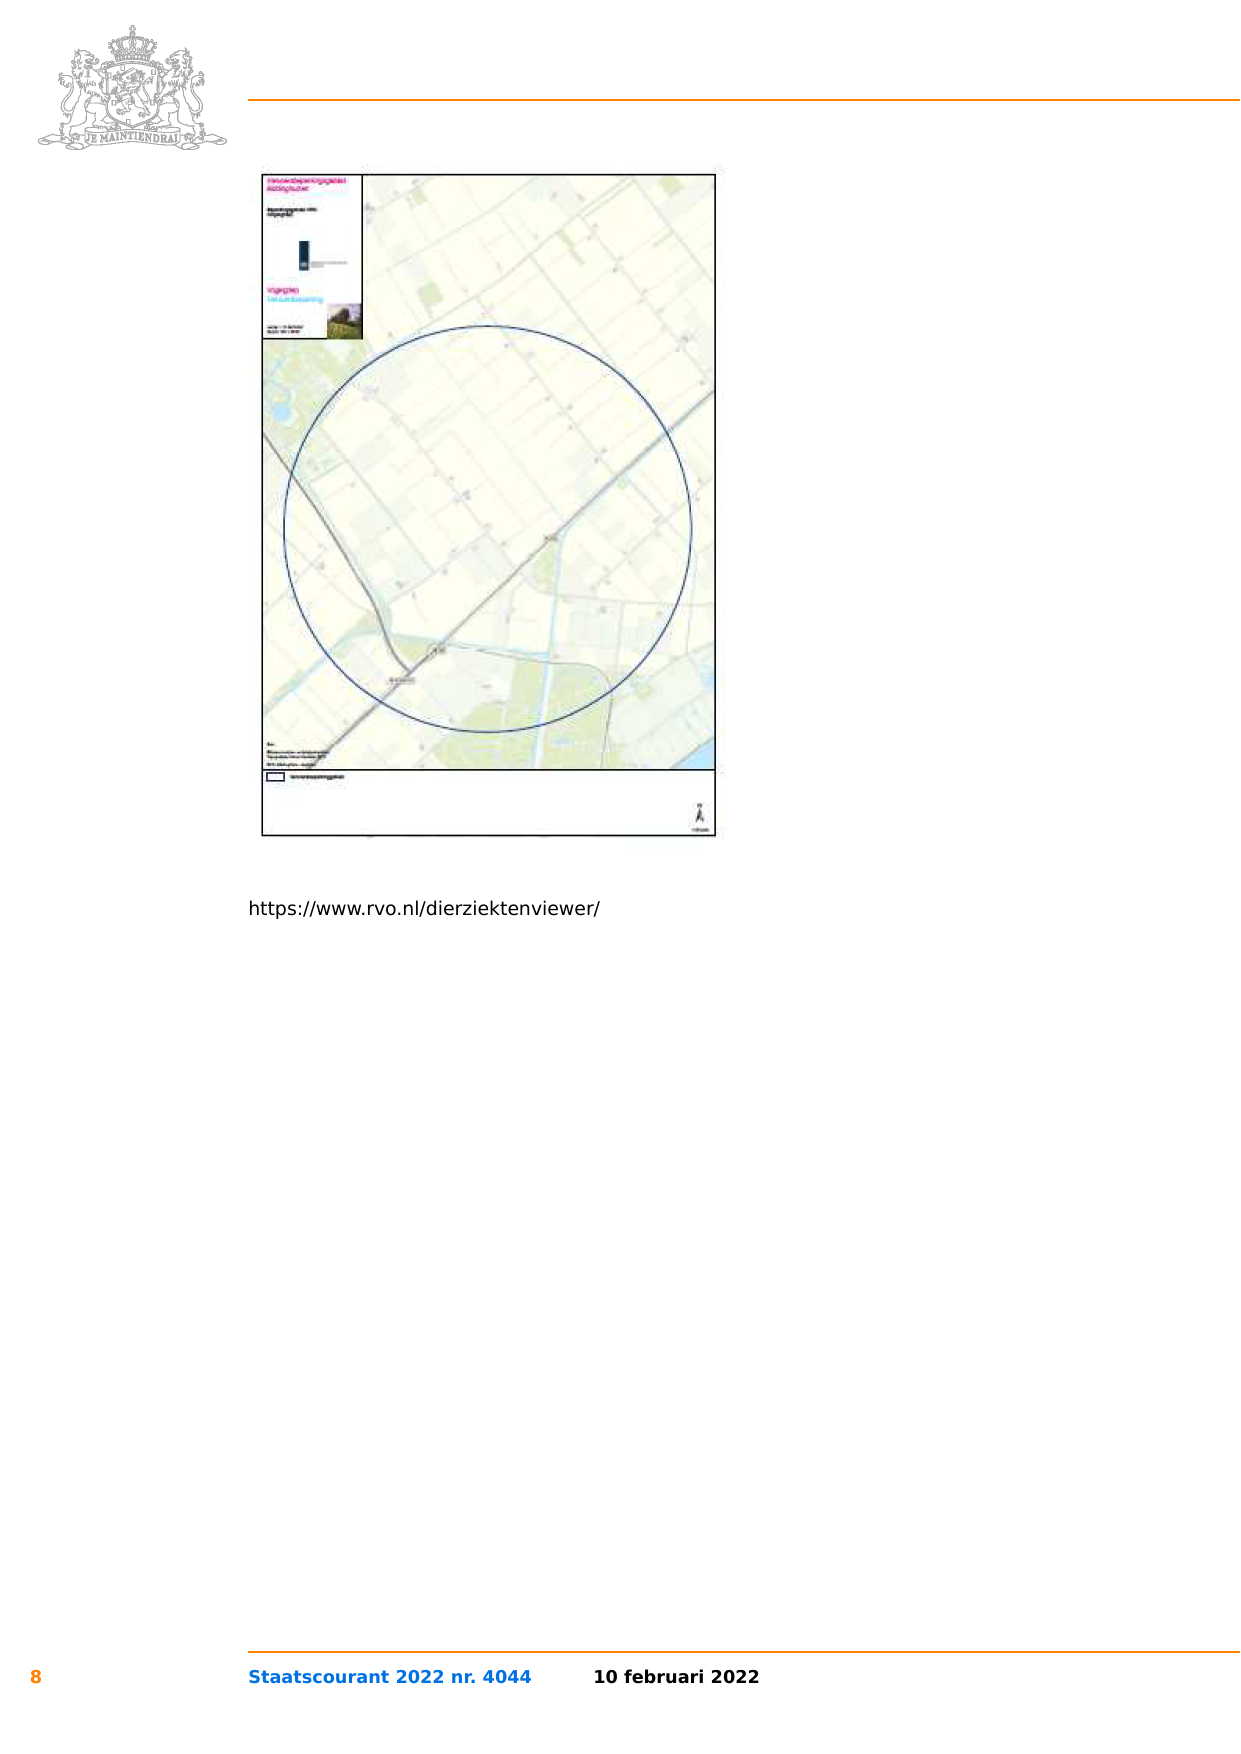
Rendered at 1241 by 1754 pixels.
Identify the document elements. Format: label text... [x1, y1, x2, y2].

picture [248, 151, 727, 855]
picture [38, 25, 227, 150]
text https://www.rvo.nl/dierziektenviewer/ [248, 898, 1163, 920]
